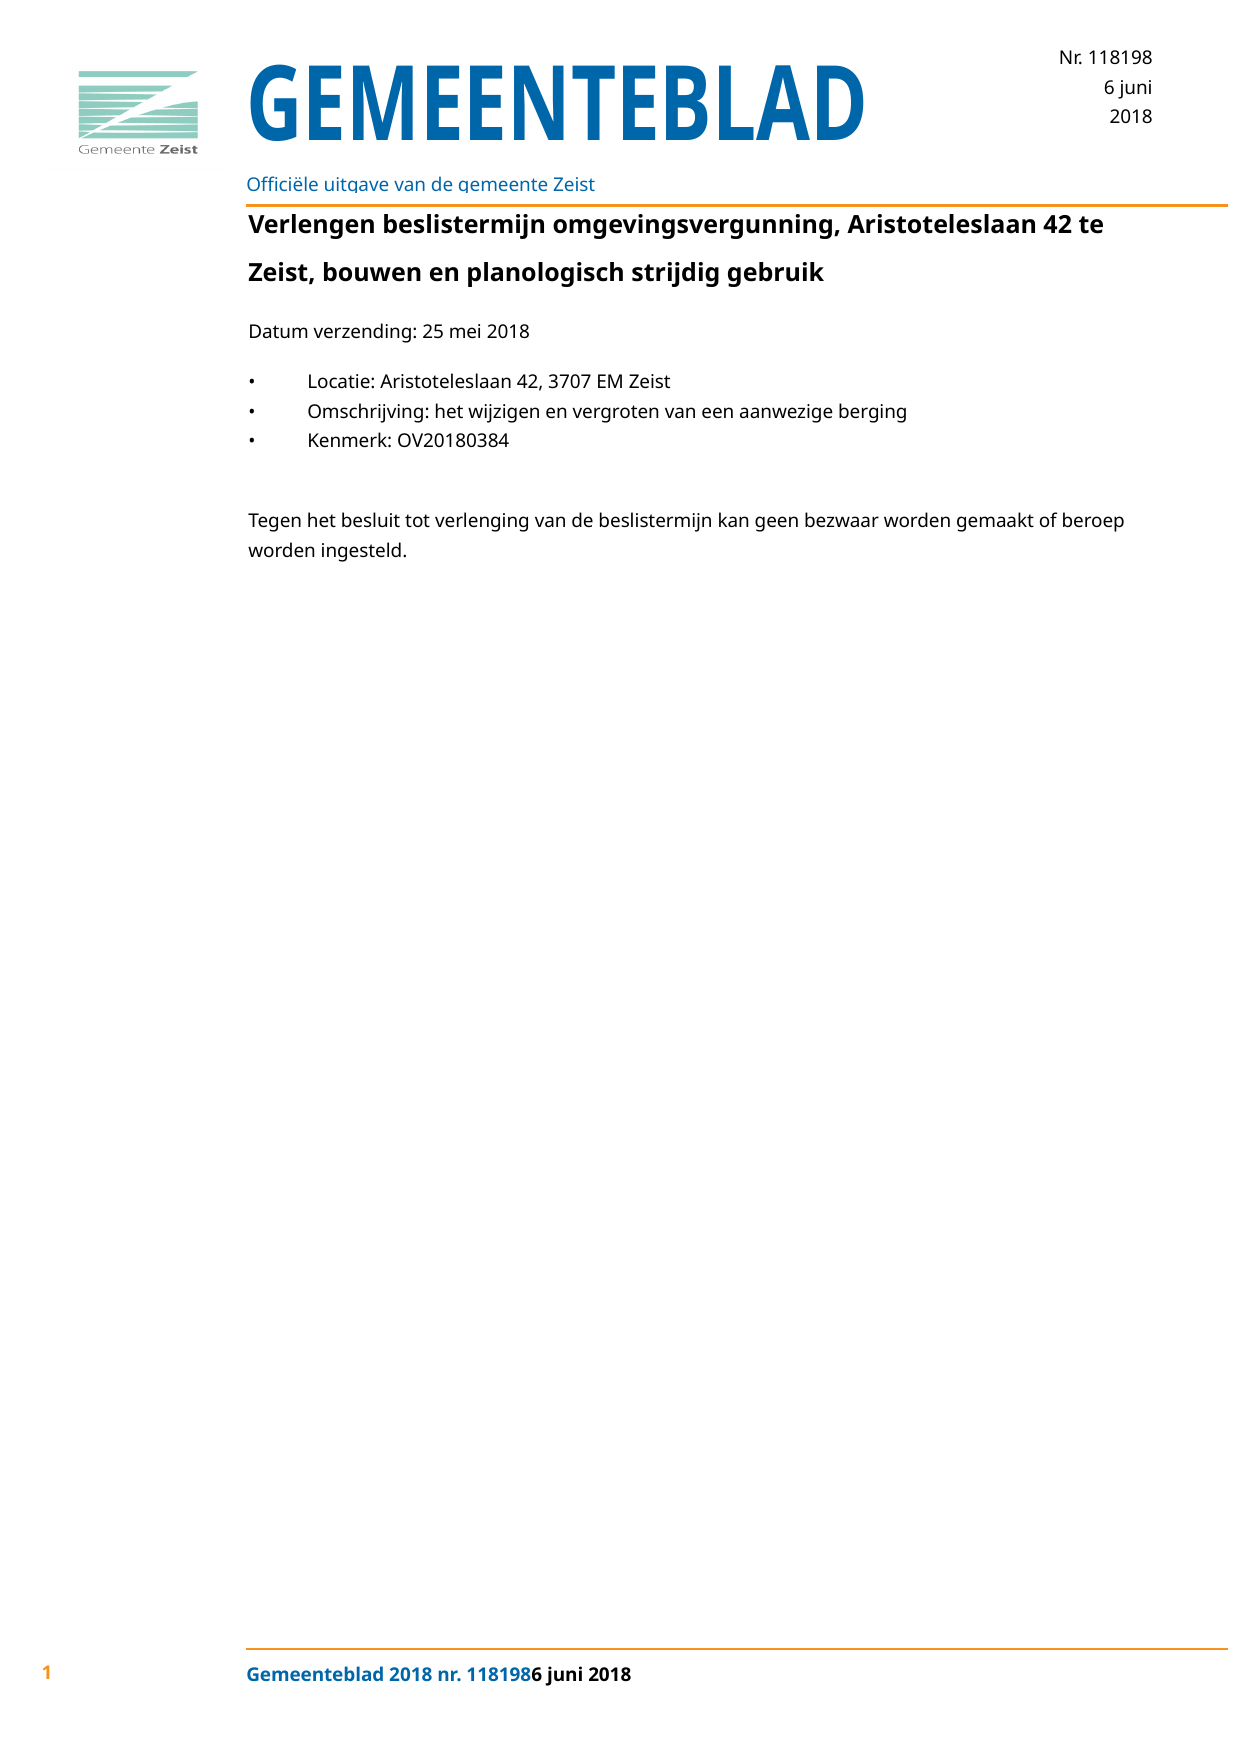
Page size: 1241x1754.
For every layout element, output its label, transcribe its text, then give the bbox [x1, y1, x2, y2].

text Datum verzending: 25 mei 2018 [248, 318, 1152, 344]
picture [41, 47, 231, 172]
list Locatie: Aristoteleslaan 42, 3707 EM Zeist [248, 368, 1152, 394]
list Omschrijving: het wijzigen en vergroten van een aanwezige berging [248, 398, 1152, 424]
text Verlengen beslistermijn omgevingsvergunning, Aristoteleslaan 42 te Zeist, bouwen en planologisch strijdig gebruik [248, 207, 1152, 288]
list Kenmerk: OV20180384 [248, 427, 1152, 453]
text Tegen het besluit tot verlenging van de beslistermijn kan geen bezwaar worden gemaakt of beroep worden ingesteld. [248, 507, 1152, 563]
